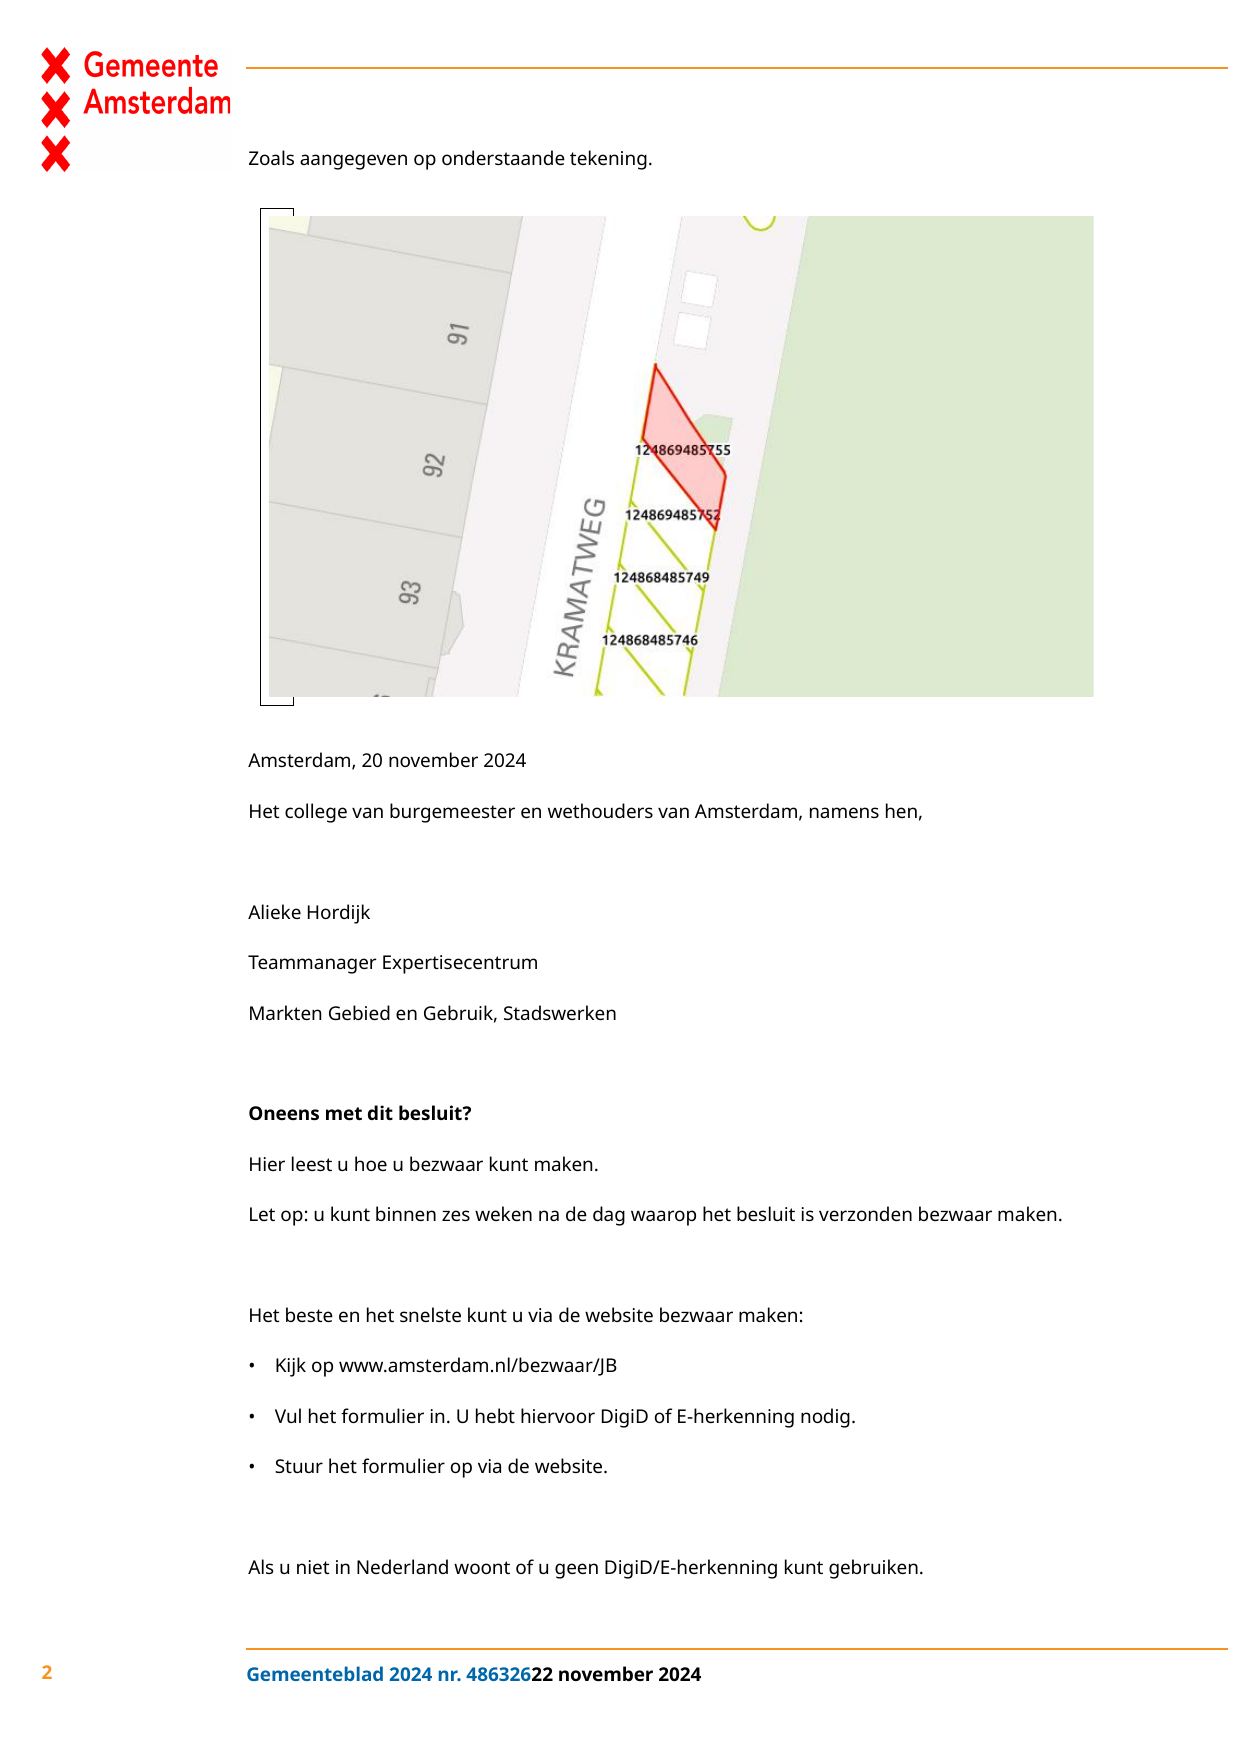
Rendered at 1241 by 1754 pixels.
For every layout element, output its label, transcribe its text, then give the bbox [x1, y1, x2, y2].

text • Vul het formulier in. U hebt hiervoor DigiD of E-herkenning nodig. [248, 1403, 1152, 1429]
text Let op: u kunt binnen zes weken na de dag waarop het besluit is verzonden bezwaar maken. [248, 1201, 1152, 1227]
text Hier leest u hoe u bezwaar kunt maken. [248, 1151, 1152, 1177]
text • Stuur het formulier op via de website. [248, 1453, 1152, 1479]
text Het college van burgemeester en wethouders van Amsterdam, namens hen, [248, 798, 1152, 824]
text Markten Gebied en Gebruik, Stadswerken [248, 1000, 1152, 1026]
text Oneens met dit besluit? [248, 1101, 1152, 1126]
text • Kijk op www.amsterdam.nl/bezwaar/JB [248, 1353, 1152, 1378]
picture [268, 216, 1094, 697]
text Als u niet in Nederland woont of u geen DigiD/E-herkenning kunt gebruiken. [248, 1554, 1152, 1580]
text Amsterdam, 20 november 2024 [248, 748, 1152, 773]
picture [41, 47, 231, 172]
text Alieke Hordijk [248, 899, 1152, 925]
text Teammanager Expertisecentrum [248, 949, 1152, 975]
text Zoals aangegeven op onderstaande tekening. [248, 145, 1152, 171]
text Het beste en het snelste kunt u via de website bezwaar maken: [248, 1302, 1152, 1328]
